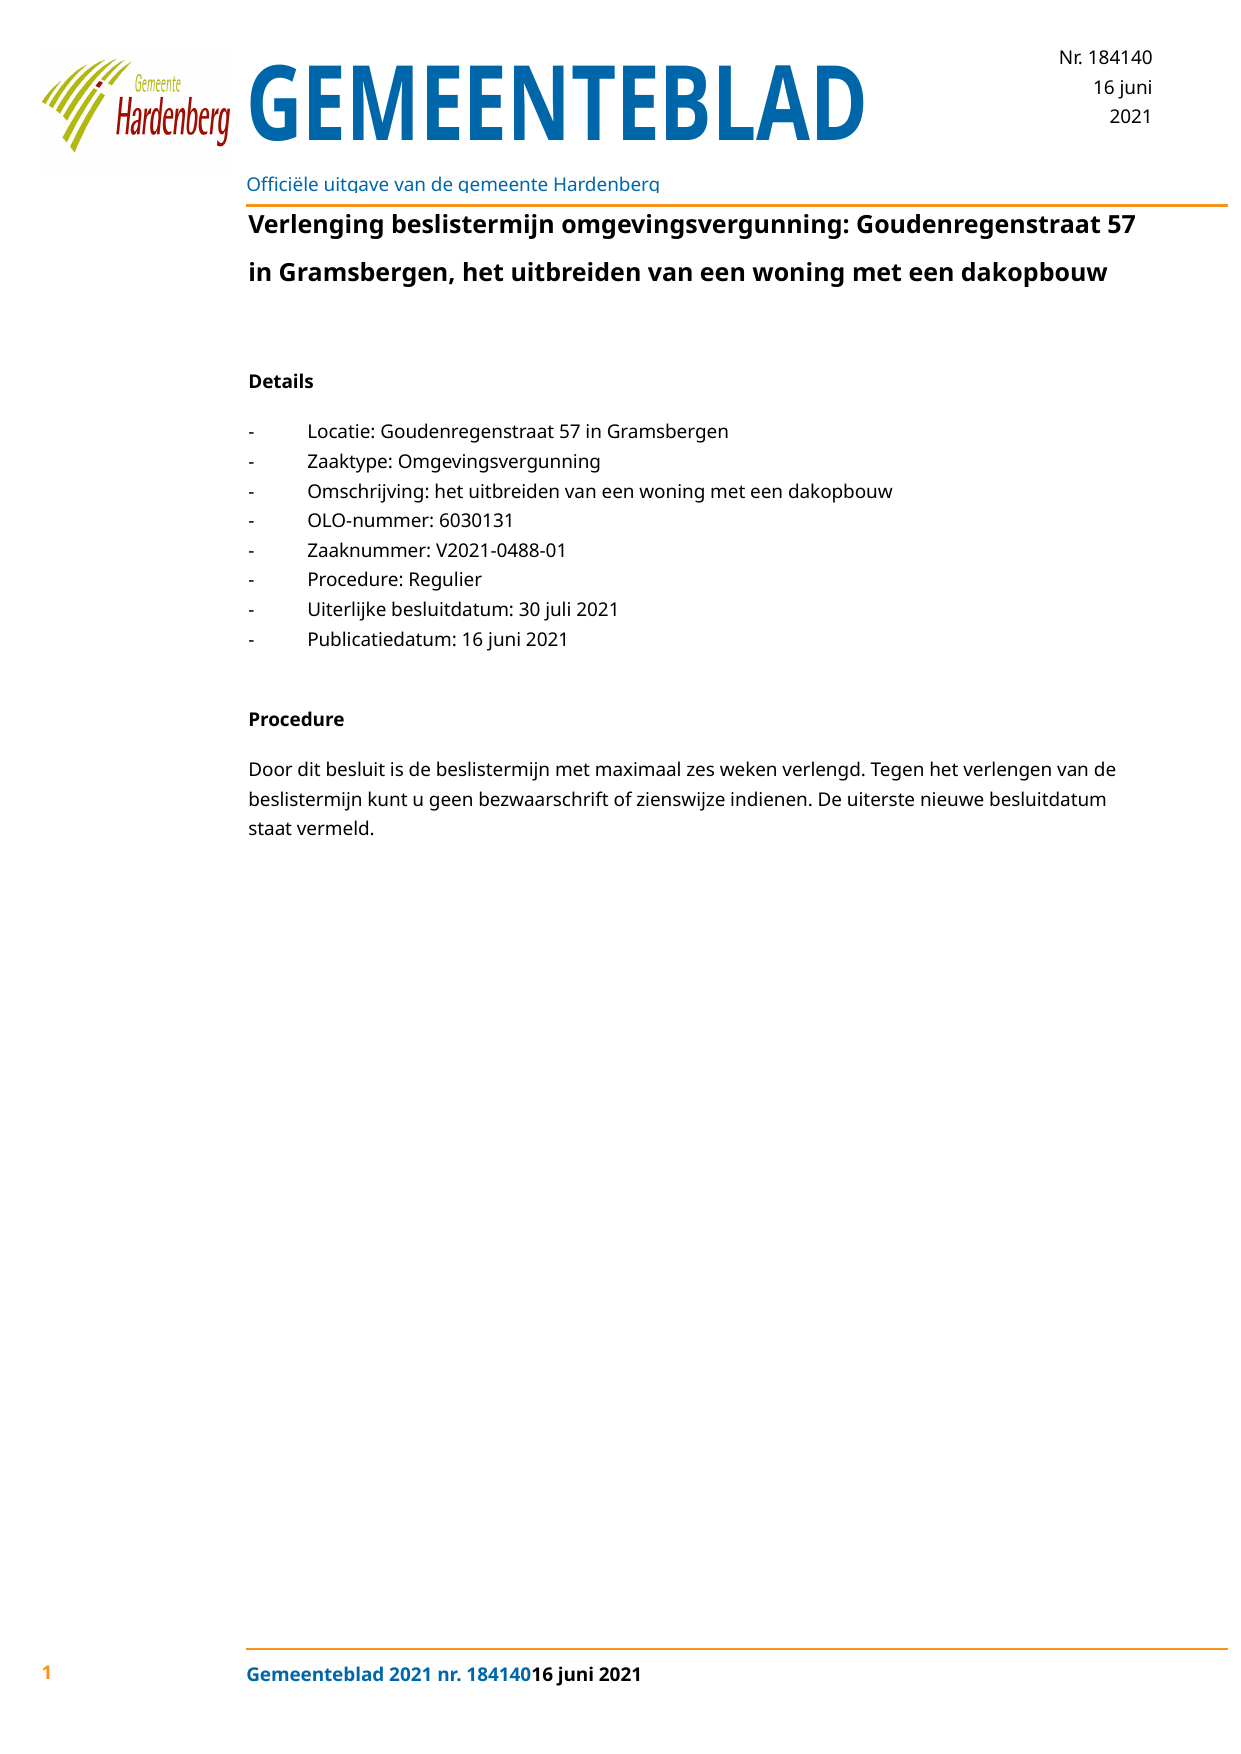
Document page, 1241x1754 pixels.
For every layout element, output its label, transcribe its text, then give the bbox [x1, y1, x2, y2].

picture [41, 47, 231, 172]
list Zaaktype: Omgevingsvergunning [248, 448, 1152, 474]
text Procedure [248, 706, 1152, 732]
list Publicatiedatum: 16 juni 2021 [248, 626, 1152, 652]
list Locatie: Goudenregenstraat 57 in Gramsbergen [248, 419, 1152, 444]
text Details [248, 368, 1152, 394]
list Procedure: Regulier [248, 567, 1152, 592]
list OLO-nummer: 6030131 [248, 507, 1152, 533]
list Uiterlijke besluitdatum: 30 juli 2021 [248, 596, 1152, 622]
text Verlenging beslistermijn omgevingsvergunning: Goudenregenstraat 57 in Gramsbergen, het uitbreiden van een woning met een dakopbouw [248, 207, 1152, 288]
text Door dit besluit is de beslistermijn met maximaal zes weken verlengd. Tegen het verlengen van de beslistermijn kunt u geen bezwaarschrift of zienswijze indienen. De uiterste nieuwe besluitdatum staat vermeld. [248, 756, 1152, 841]
list Omschrijving: het uitbreiden van een woning met een dakopbouw [248, 478, 1152, 504]
list Zaaknummer: V2021-0488-01 [248, 537, 1152, 563]
